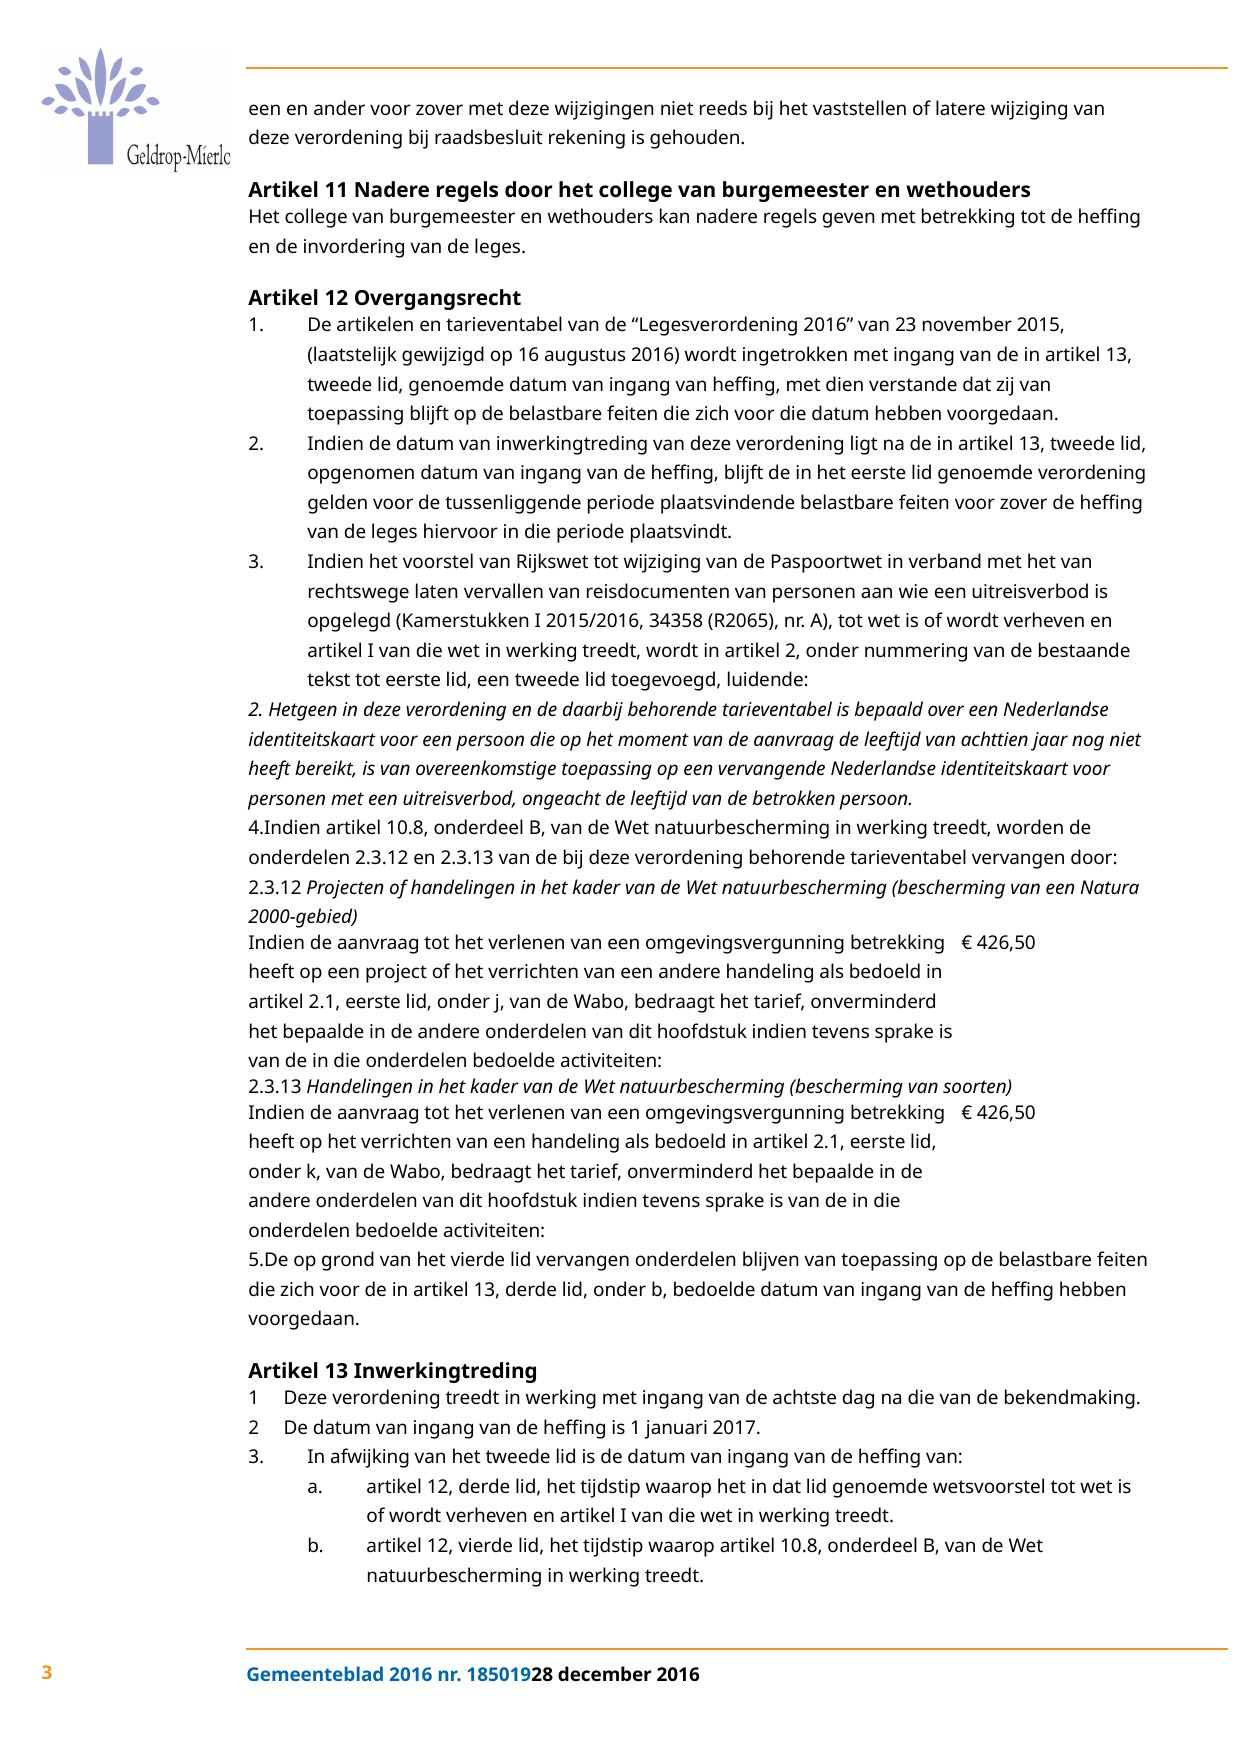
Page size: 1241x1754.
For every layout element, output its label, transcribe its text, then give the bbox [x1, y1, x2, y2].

list Indien het voorstel van Rijkswet tot wijziging van de Paspoortwet in verband met het van rechtswege laten vervallen van reisdocumenten van personen aan wie een uitreisverbod is opgelegd (Kamerstukken I 2015/2016, 34358 (R2065), nr. A), tot wet is of wordt verheven en artikel I van die wet in werking treedt, wordt in artikel 2, onder nummering van de bestaande tekst tot eerste lid, een tweede lid toegevoegd, luidende: [248, 548, 1152, 692]
picture [41, 47, 231, 172]
table_cell € 426,50 [961, 929, 1152, 1073]
text 5.De op grond van het vierde lid vervangen onderdelen blijven van toepassing op de belastbare feiten die zich voor de in artikel 13, derde lid, onder b, bedoelde datum van ingang van de heffing hebben voorgedaan. [248, 1246, 1152, 1331]
list Indien de datum van inwerkingtreding van deze verordening ligt na de in artikel 13, tweede lid, opgenomen datum van ingang van de heffing, blijft de in het eerste lid genoemde verordening gelden voor de tussenliggende periode plaatsvindende belastbare feiten voor zover de heffing van de leges hiervoor in die periode plaatsvindt. [248, 430, 1152, 544]
table_cell Indien de aanvraag tot het verlenen van een omgevingsvergunning betrekking heeft op het verrichten van een handeling als bedoeld in artikel 2.1, eerste lid, onder k, van de Wabo, bedraagt het tarief, onverminderd het bepaalde in de andere onderdelen van dit hoofdstuk indien tevens sprake is van de in die onderdelen bedoelde activiteiten: [248, 1099, 961, 1243]
list artikel 12, vierde lid, het tijdstip waarop artikel 10.8, onderdeel B, van de Wet natuurbescherming in werking treedt. [307, 1532, 1152, 1587]
table_header 2.3.12 Projecten of handelingen in het kader van de Wet natuurbescherming (bescherming van een Natura 2000-gebied) [248, 874, 1152, 929]
text een en ander voor zover met deze wijzigingen niet reeds bij het vaststellen of latere wijziging van deze verordening bij raadsbesluit rekening is gehouden. [248, 95, 1152, 150]
text Het college van burgemeester en wethouders kan nadere regels geven met betrekking tot de heffing en de invordering van de leges. [248, 203, 1152, 258]
list In afwijking van het tweede lid is de datum van ingang van de heffing van: [248, 1443, 1152, 1469]
list De artikelen en tarieventabel van de “Legesverordening 2016” van 23 november 2015, (laatstelijk gewijzigd op 16 augustus 2016) wordt ingetrokken met ingang van de in artikel 13, tweede lid, genoemde datum van ingang van heffing, met dien verstande dat zij van toepassing blijft op de belastbare feiten die zich voor die datum hebben voorgedaan. [248, 312, 1152, 426]
text Artikel 13 Inwerkingtreding [248, 1356, 1152, 1384]
text Artikel 12 Overgangsrecht [248, 283, 1152, 312]
table_cell € 426,50 [961, 1099, 1152, 1243]
table_cell Indien de aanvraag tot het verlenen van een omgevingsvergunning betrekking heeft op een project of het verrichten van een andere handeling als bedoeld in artikel 2.1, eerste lid, onder j, van de Wabo, bedraagt het tarief, onverminderd het bepaalde in de andere onderdelen van dit hoofdstuk indien tevens sprake is van de in die onderdelen bedoelde activiteiten: [248, 929, 961, 1073]
text Artikel 11 Nadere regels door het college van burgemeester en wethouders [248, 175, 1152, 203]
list artikel 12, derde lid, het tijdstip waarop het in dat lid genoemde wetsvoorstel tot wet is of wordt verheven en artikel I van die wet in werking treedt. [307, 1473, 1152, 1528]
text 2 De datum van ingang van de heffing is 1 januari 2017. [248, 1414, 1152, 1439]
text 2. Hetgeen in deze verordening en de daarbij behorende tarieventabel is bepaald over een Nederlandse identiteitskaart voor een persoon die op het moment van de aanvraag de leeftijd van achttien jaar nog niet heeft bereikt, is van overeenkomstige toepassing op een vervangende Nederlandse identiteitskaart voor personen met een uitreisverbod, ongeacht de leeftijd van de betrokken persoon. [248, 696, 1152, 811]
table_cell 2.3.13 Handelingen in het kader van de Wet natuurbescherming (bescherming van soorten) [248, 1073, 1152, 1099]
text 4.Indien artikel 10.8, onderdeel B, van de Wet natuurbescherming in werking treedt, worden de onderdelen 2.3.12 en 2.3.13 van de bij deze verordening behorende tarieventabel vervangen door: [248, 814, 1152, 870]
text 1 Deze verordening treedt in werking met ingang van de achtste dag na die van de bekendmaking. [248, 1384, 1152, 1410]
